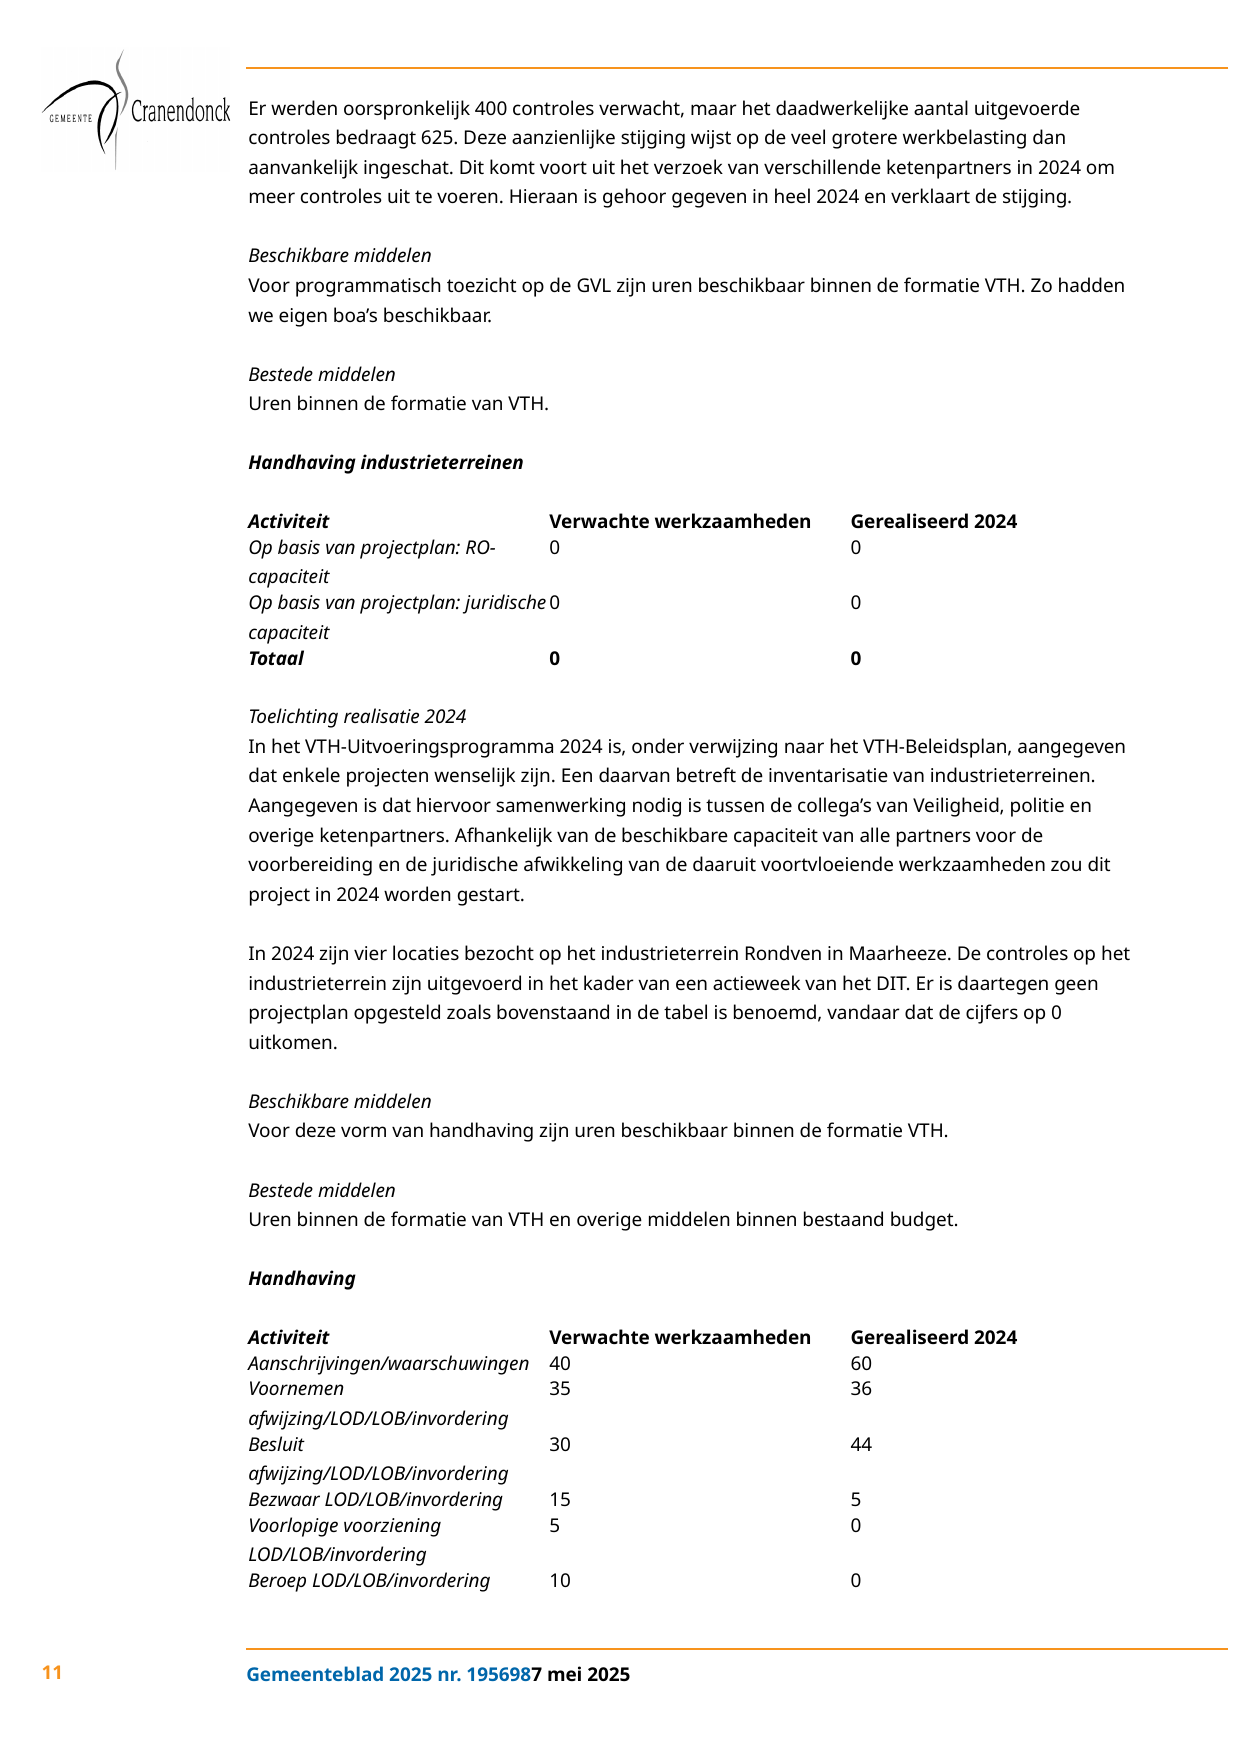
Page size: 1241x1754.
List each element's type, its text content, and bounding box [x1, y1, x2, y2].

table_header Verwachte werkzaamheden [549, 1324, 850, 1350]
table_cell 0 [850, 590, 1152, 645]
table_cell Voorlopige voorziening LOD/LOB/invordering [248, 1512, 549, 1567]
table_cell 35 [549, 1376, 850, 1431]
table_cell 10 [549, 1567, 850, 1593]
table_header Activiteit [248, 1324, 549, 1350]
table_cell 15 [549, 1486, 850, 1512]
table_cell 0 [850, 1512, 1152, 1567]
table_cell Beroep LOD/LOB/invordering [248, 1567, 549, 1593]
table_cell 5 [549, 1512, 850, 1567]
table_cell Totaal [248, 645, 549, 671]
table_cell Op basis van projectplan: RO-capaciteit [248, 534, 549, 589]
table_cell 0 [549, 590, 850, 645]
table_cell 30 [549, 1431, 850, 1486]
table_cell 36 [850, 1376, 1152, 1431]
table_cell Besluit afwijzing/LOD/LOB/invordering [248, 1431, 549, 1486]
table_cell 0 [549, 645, 850, 671]
table_cell Voornemen afwijzing/LOD/LOB/invordering [248, 1376, 549, 1431]
picture [41, 47, 231, 172]
table_header Gerealiseerd 2024 [850, 509, 1152, 534]
table_header Er werden oorspronkelijk 400 controles verwacht, maar het daadwerkelijke aantal uitgevoerde controles bedraagt 625. Deze aanzienlijke stijging wijst op de veel grotere werkbelasting dan aanvankelijk ingeschat. Dit komt voort uit het verzoek van verschillende ketenpartners in 2024 om meer controles uit te voeren. Hieraan is gehoor gegeven in heel 2024 en verklaart de stijging. Beschikbare middelen Voor programmatisch toezicht op de GVL zijn uren beschikbaar binnen de formatie VTH. Zo hadden we eigen boa’s beschikbaar. Bestede middelen Uren binnen de formatie van VTH. [248, 95, 1152, 416]
table_cell 5 [850, 1486, 1152, 1512]
table_cell 0 [850, 1567, 1152, 1593]
table_cell 40 [549, 1350, 850, 1376]
text Handhaving [248, 1265, 1152, 1291]
table_cell Op basis van projectplan: juridische capaciteit [248, 590, 549, 645]
table_cell 60 [850, 1350, 1152, 1376]
table_header Activiteit [248, 509, 549, 534]
table_header Verwachte werkzaamheden [549, 509, 850, 534]
text Handhaving industrieterreinen [248, 449, 1152, 475]
table_cell 0 [549, 534, 850, 589]
table_cell Bezwaar LOD/LOB/invordering [248, 1486, 549, 1512]
table_cell 0 [850, 534, 1152, 589]
table_header Gerealiseerd 2024 [850, 1324, 1152, 1350]
table_header Toelichting realisatie 2024 In het VTH-Uitvoeringsprogramma 2024 is, onder verwijzing naar het VTH-Beleidsplan, aangegeven dat enkele projecten wenselijk zijn. Een daarvan betreft de inventarisatie van industrieterreinen. Aangegeven is dat hiervoor samenwerking nodig is tussen de collega’s van Veiligheid, politie en overige ketenpartners. Afhankelijk van de beschikbare capaciteit van alle partners voor de voorbereiding en de juridische afwikkeling van de daaruit voortvloeiende werkzaamheden zou dit project in 2024 worden gestart. In 2024 zijn vier locaties bezocht op het industrieterrein Rondven in Maarheeze. De controles op het industrieterrein zijn uitgevoerd in het kader van een actieweek van het DIT. Er is daartegen geen projectplan opgesteld zoals bovenstaand in de tabel is benoemd, vandaar dat de cijfers op 0 uitkomen. Beschikbare middelen Voor deze vorm van handhaving zijn uren beschikbaar binnen de formatie VTH. Bestede middelen Uren binnen de formatie van VTH en overige middelen binnen bestaand budget. [248, 704, 1152, 1232]
table_cell 0 [850, 645, 1152, 671]
table_cell Aanschrijvingen/waarschuwingen [248, 1350, 549, 1376]
table_cell 44 [850, 1431, 1152, 1486]
